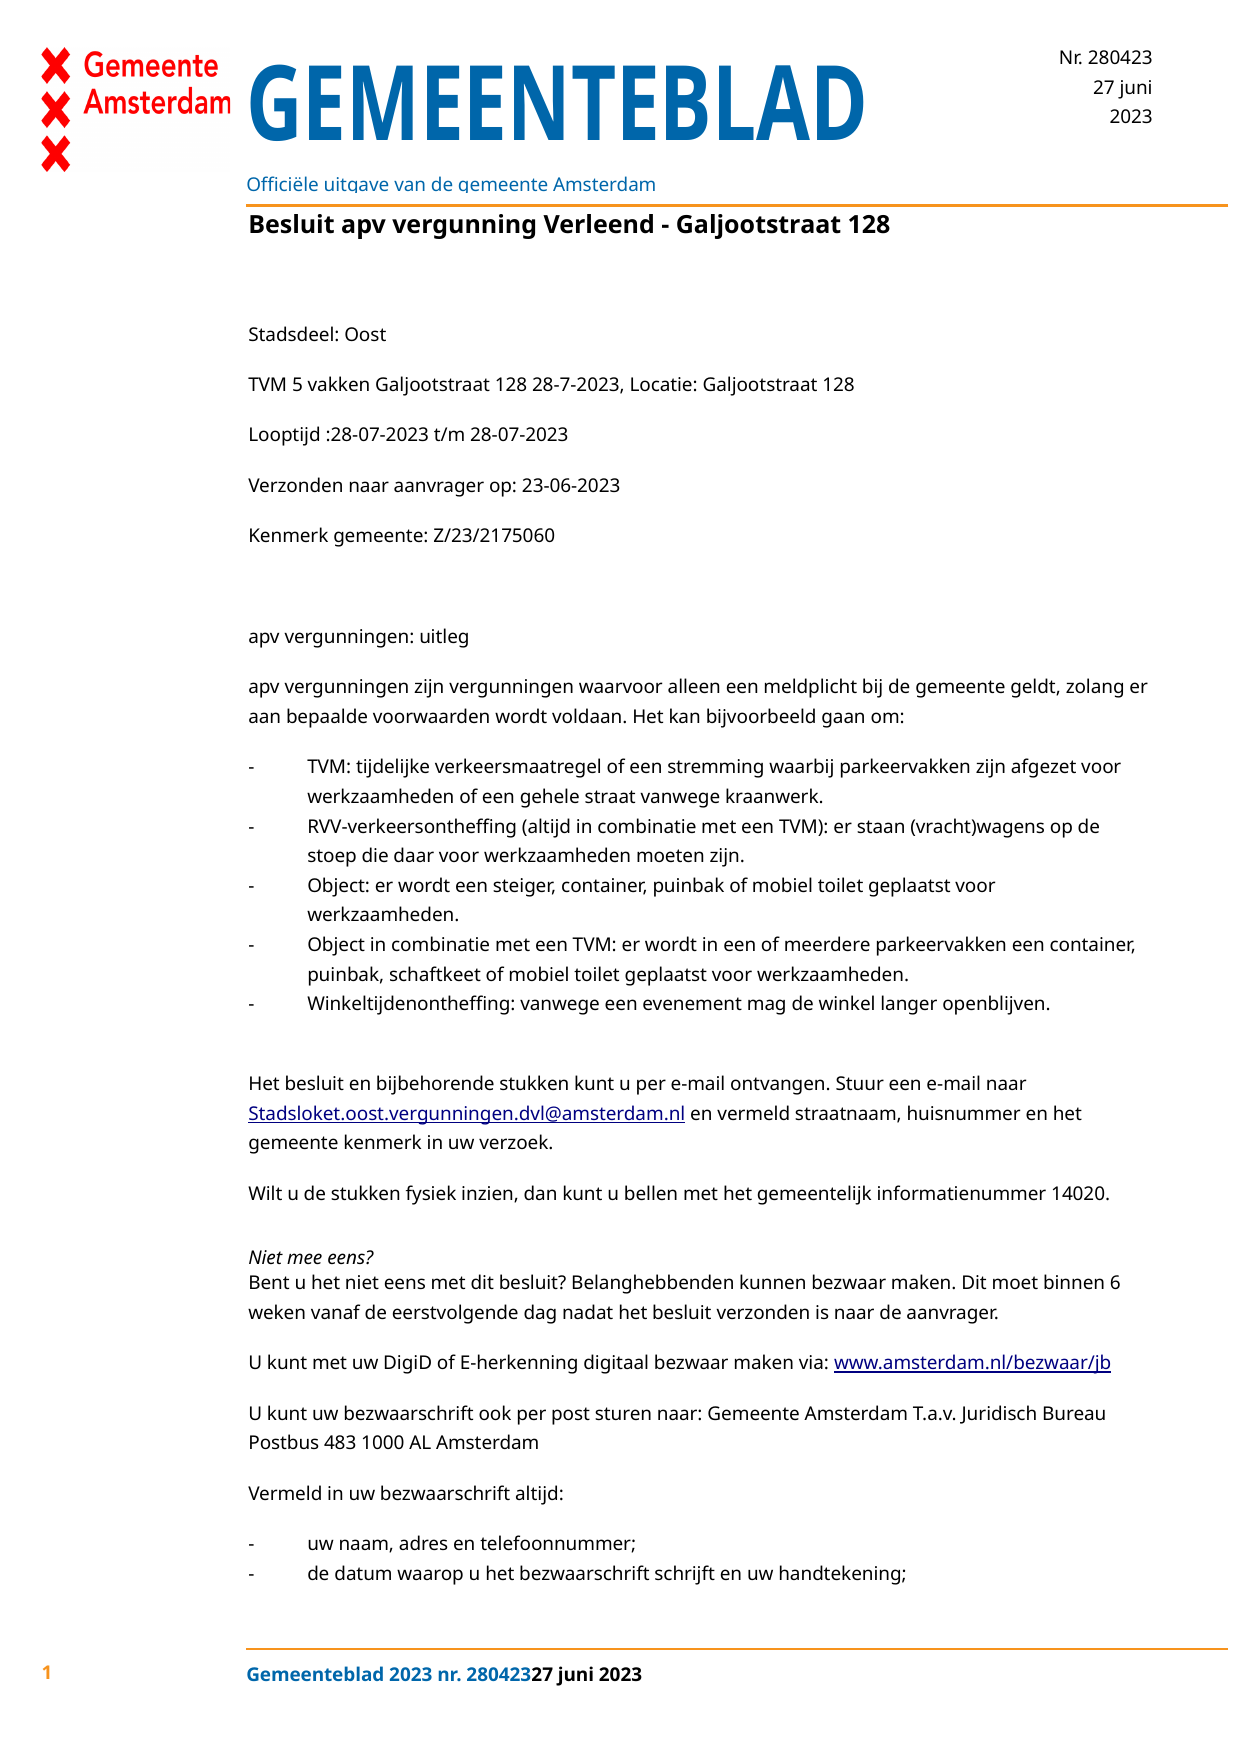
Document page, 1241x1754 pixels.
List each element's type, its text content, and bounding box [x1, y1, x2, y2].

list de datum waarop u het bezwaarschrift schrijft en uw handtekening; [248, 1560, 1152, 1586]
text Besluit apv vergunning Verleend - Galjootstraat 128 [248, 207, 1152, 241]
text TVM 5 vakken Galjootstraat 128 28-7-2023, Locatie: Galjootstraat 128 [248, 371, 1152, 397]
picture [41, 47, 231, 172]
text Looptijd :28-07-2023 t/m 28-07-2023 [248, 422, 1152, 447]
text Wilt u de stukken fysiek inzien, dan kunt u bellen met het gemeentelijk informatienummer 14020. [248, 1180, 1152, 1206]
text Kenmerk gemeente: Z/23/2175060 [248, 522, 1152, 548]
text Het besluit en bijbehorende stukken kunt u per e-mail ontvangen. Stuur een e-mail naar Stadsloket.oost.vergunningen.dvl@amsterdam.nl en vermeld straatnaam, huisnummer en het gemeente kenmerk in uw verzoek. [248, 1070, 1152, 1155]
list TVM: tijdelijke verkeersmaatregel of een stremming waarbij parkeervakken zijn afgezet voor werkzaamheden of een gehele straat vanwege kraanwerk. [248, 754, 1152, 809]
text Stadsdeel: Oost [248, 321, 1152, 346]
text Niet mee eens? [248, 1244, 1152, 1269]
text Vermeld in uw bezwaarschrift altijd: [248, 1480, 1152, 1506]
list Object in combinatie met een TVM: er wordt in een of meerdere parkeervakken een container, puinbak, schaftkeet of mobiel toilet geplaatst voor werkzaamheden. [248, 931, 1152, 986]
list Winkeltijdenontheffing: vanwege een evenement mag de winkel langer openblijven. [248, 990, 1152, 1016]
list uw naam, adres en telefoonnummer; [248, 1530, 1152, 1556]
list RVV-verkeersontheffing (altijd in combinatie met een TVM): er staan (vracht)wagens op de stoep die daar voor werkzaamheden moeten zijn. [248, 813, 1152, 868]
list Object: er wordt een steiger, container, puinbak of mobiel toilet geplaatst voor werkzaamheden. [248, 872, 1152, 927]
text U kunt met uw DigiD of E-herkenning digitaal bezwaar maken via: www.amsterdam.nl/bezwaar/jb [248, 1349, 1152, 1375]
text apv vergunningen: uitleg [248, 623, 1152, 649]
text U kunt uw bezwaarschrift ook per post sturen naar: Gemeente Amsterdam T.a.v. Juridisch Bureau Postbus 483 1000 AL Amsterdam [248, 1400, 1152, 1455]
text Verzonden naar aanvrager op: 23-06-2023 [248, 472, 1152, 498]
text Bent u het niet eens met dit besluit? Belanghebbenden kunnen bezwaar maken. Dit moet binnen 6 weken vanaf de eerstvolgende dag nadat het besluit verzonden is naar de aanvrager. [248, 1269, 1152, 1325]
text apv vergunningen zijn vergunningen waarvoor alleen een meldplicht bij de gemeente geldt, zolang er aan bepaalde voorwaarden wordt voldaan. Het kan bijvoorbeeld gaan om: [248, 674, 1152, 729]
